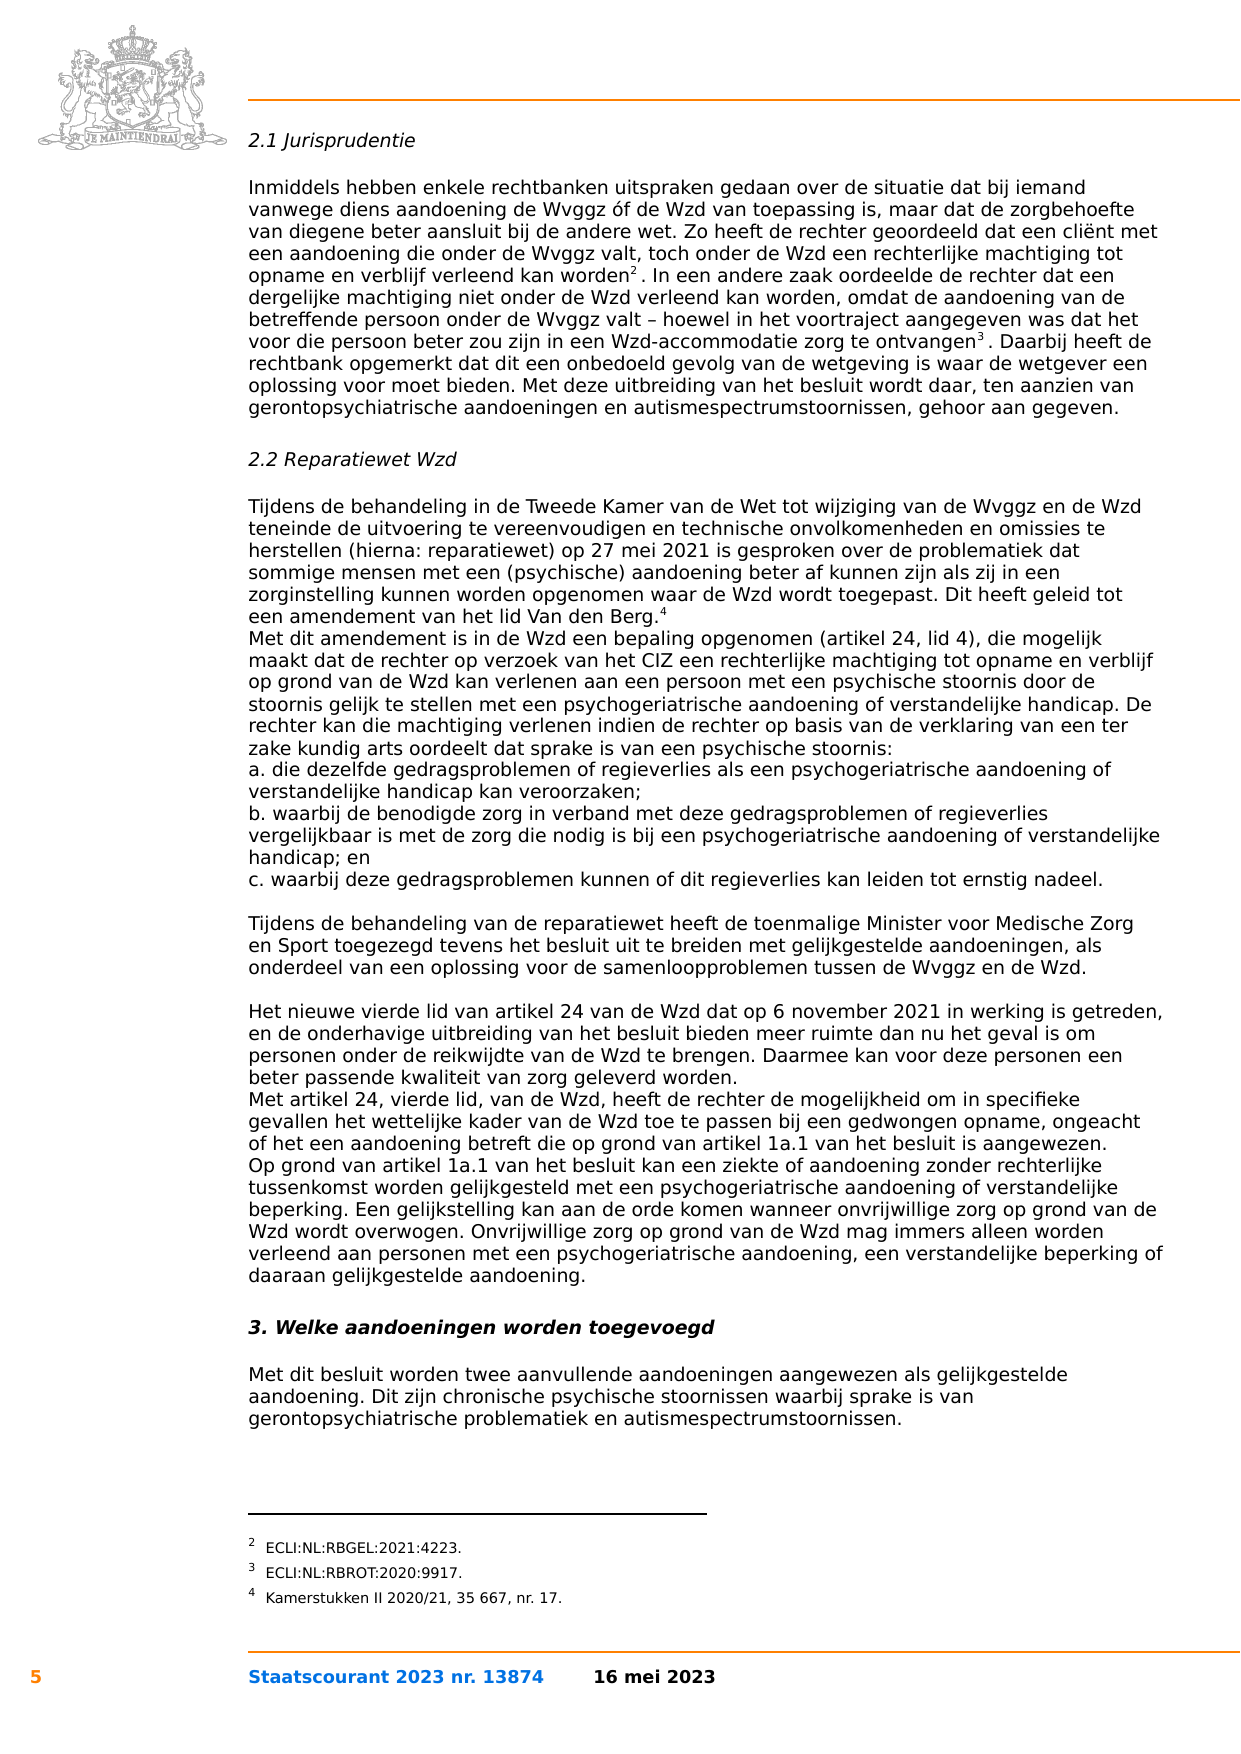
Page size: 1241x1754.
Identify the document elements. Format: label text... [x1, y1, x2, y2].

text Tijdens de behandeling van de reparatiewet heeft de toenmalige Minister voor Medische Zorg en Sport toegezegd tevens het besluit uit te breiden met gelijkgestelde aandoeningen, als onderdeel van een oplossing voor de samenloopproblemen tussen de Wvggz en de Wzd. [248, 913, 1163, 979]
text Tijdens de behandeling in de Tweede Kamer van de Wet tot wijziging van de Wvggz en de Wzd teneinde de uitvoering te vereenvoudigen en technische onvolkomenheden en omissies te herstellen (hierna: reparatiewet) op 27 mei 2021 is gesproken over de problematiek dat sommige mensen met een (psychische) aandoening beter af kunnen zijn als zij in een zorginstelling kunnen worden opgenomen waar de Wzd wordt toegepast. Dit heeft geleid tot een amendement van het lid Van den Berg. [248, 496, 1163, 627]
picture [38, 25, 227, 150]
text Met dit amendement is in de Wzd een bepaling opgenomen (artikel 24, lid 4), die mogelijk maakt dat de rechter op verzoek van het CIZ een rechterlijke machtiging tot opname en verblijf op grond van de Wzd kan verlenen aan een persoon met een psychische stoornis door de stoornis gelijk te stellen met een psychogeriatrische aandoening of verstandelijke handicap. De rechter kan die machtiging verlenen indien de rechter op basis van de verklaring van een ter zake kundig arts oordeelt dat sprake is van een psychische stoornis: [248, 627, 1163, 759]
subtitle 2.1 Jurisprudentie [248, 130, 1163, 152]
text c. waarbij deze gedragsproblemen kunnen of dit regieverlies kan leiden tot ernstig nadeel. [248, 869, 1163, 891]
text Op grond van artikel 1a.1 van het besluit kan een ziekte of aandoening zonder rechterlijke tussenkomst worden gelijkgesteld met een psychogeriatrische aandoening of verstandelijke beperking. Een gelijkstelling kan aan de orde komen wanneer onvrijwillige zorg op grond van de Wzd wordt overwogen. Onvrijwillige zorg op grond van de Wzd mag immers alleen worden verleend aan personen met een psychogeriatrische aandoening, een verstandelijke beperking of daaraan gelijkgestelde aandoening. [248, 1155, 1163, 1287]
text ECLI:NL:RBGEL:2021:4223. [248, 1536, 1163, 1558]
text a. die dezelfde gedragsproblemen of regieverlies als een psychogeriatrische aandoening of verstandelijke handicap kan veroorzaken; [248, 759, 1163, 803]
text Met artikel 24, vierde lid, van de Wzd, heeft de rechter de mogelijkheid om in specifieke gevallen het wettelijke kader van de Wzd toe te passen bij een gedwongen opname, ongeacht of het een aandoening betreft die op grond van artikel 1a.1 van het besluit is aangewezen. [248, 1089, 1163, 1155]
text ECLI:NL:RBROT:2020:9917. [248, 1561, 1163, 1583]
subtitle 3. Welke aandoeningen worden toegevoegd [248, 1317, 1163, 1339]
text Inmiddels hebben enkele rechtbanken uitspraken gedaan over de situatie dat bij iemand vanwege diens aandoening de Wvggz óf de Wzd van toepassing is, maar dat de zorgbehoefte van diegene beter aansluit bij de andere wet. Zo heeft de rechter geoordeeld dat een cliënt met een aandoening die onder de Wvggz valt, toch onder de Wzd een rechterlijke machtiging tot opname en verblijf verleend kan worden. In een andere zaak oordeelde de rechter dat een dergelijke machtiging niet onder de Wzd verleend kan worden, omdat de aandoening van de betreffende persoon onder de Wvggz valt – hoewel in het voortraject aangegeven was dat het voor die persoon beter zou zijn in een Wzd-accommodatie zorg te ontvangen. Daarbij heeft de rechtbank opgemerkt dat dit een onbedoeld gevolg van de wetgeving is waar de wetgever een oplossing voor moet bieden. Met deze uitbreiding van het besluit wordt daar, ten aanzien van gerontopsychiatrische aandoeningen en autismespectrumstoornissen, gehoor aan gegeven. [248, 177, 1163, 419]
subtitle 2.2 Reparatiewet Wzd [248, 449, 1163, 471]
text Met dit besluit worden twee aanvullende aandoeningen aangewezen als gelijkgestelde aandoening. Dit zijn chronische psychische stoornissen waarbij sprake is van gerontopsychiatrische problematiek en autismespectrumstoornissen. [248, 1364, 1163, 1429]
text Kamerstukken II 2020/21, 35 667, nr. 17. [248, 1586, 1163, 1608]
text Het nieuwe vierde lid van artikel 24 van de Wzd dat op 6 november 2021 in werking is getreden, en de onderhavige uitbreiding van het besluit bieden meer ruimte dan nu het geval is om personen onder de reikwijdte van de Wzd te brengen. Daarmee kan voor deze personen een beter passende kwaliteit van zorg geleverd worden. [248, 1001, 1163, 1089]
text b. waarbij de benodigde zorg in verband met deze gedragsproblemen of regieverlies vergelijkbaar is met de zorg die nodig is bij een psychogeriatrische aandoening of verstandelijke handicap; en [248, 803, 1163, 869]
